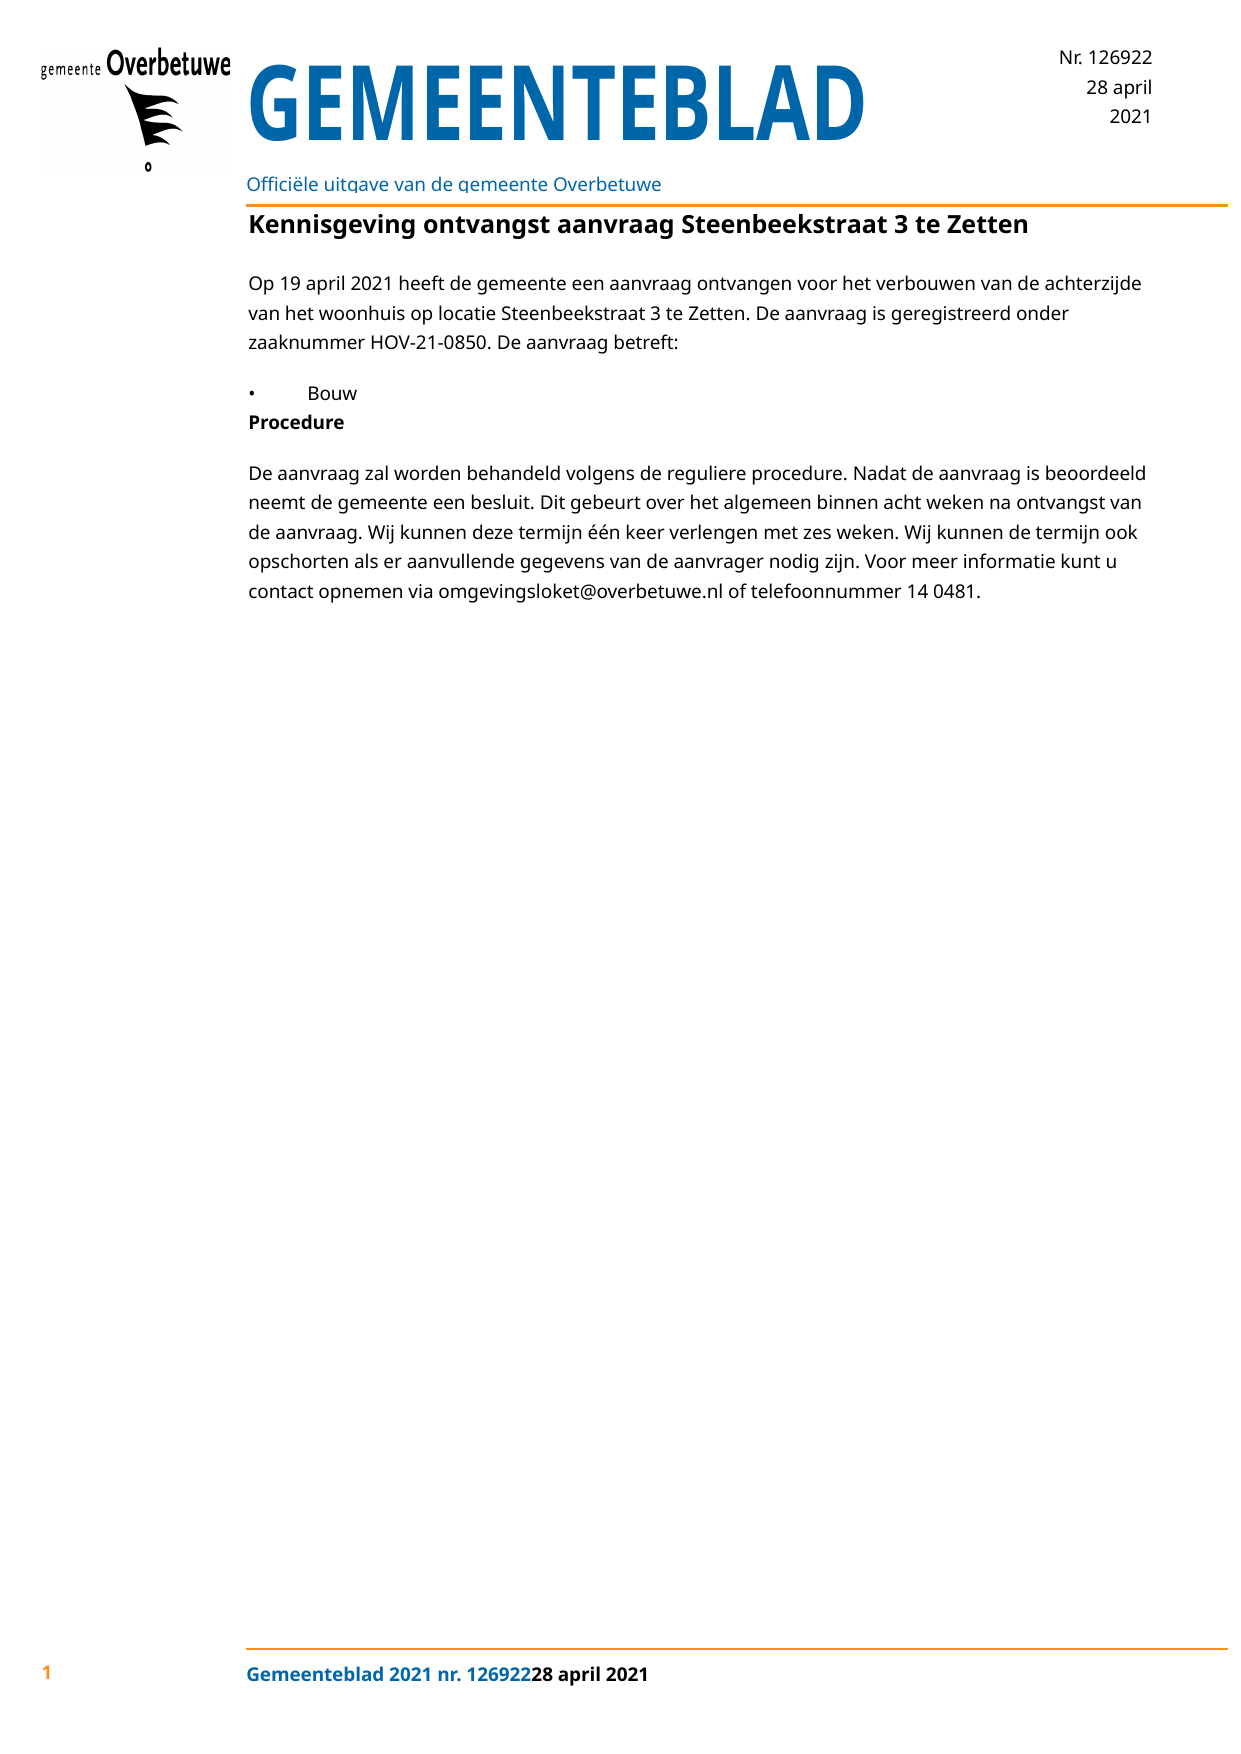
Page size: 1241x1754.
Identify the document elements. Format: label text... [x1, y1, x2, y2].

text Kennisgeving ontvangst aanvraag Steenbeekstraat 3 te Zetten [248, 207, 1152, 241]
text De aanvraag zal worden behandeld volgens de reguliere procedure. Nadat de aanvraag is beoordeeld neemt de gemeente een besluit. Dit gebeurt over het algemeen binnen acht weken na ontvangst van de aanvraag. Wij kunnen deze termijn één keer verlengen met zes weken. Wij kunnen de termijn ook opschorten als er aanvullende gegevens van de aanvrager nodig zijn. Voor meer informatie kunt u contact opnemen via omgevingsloket@overbetuwe.nl of telefoonnummer 14 0481. [248, 460, 1152, 604]
list Bouw [248, 380, 1152, 406]
text Op 19 april 2021 heeft de gemeente een aanvraag ontvangen voor het verbouwen van de achterzijde van het woonhuis op locatie Steenbeekstraat 3 te Zetten. De aanvraag is geregistreerd onder zaaknummer HOV-21-0850. De aanvraag betreft: [248, 270, 1152, 355]
picture [41, 47, 231, 172]
text Procedure [248, 409, 1152, 435]
